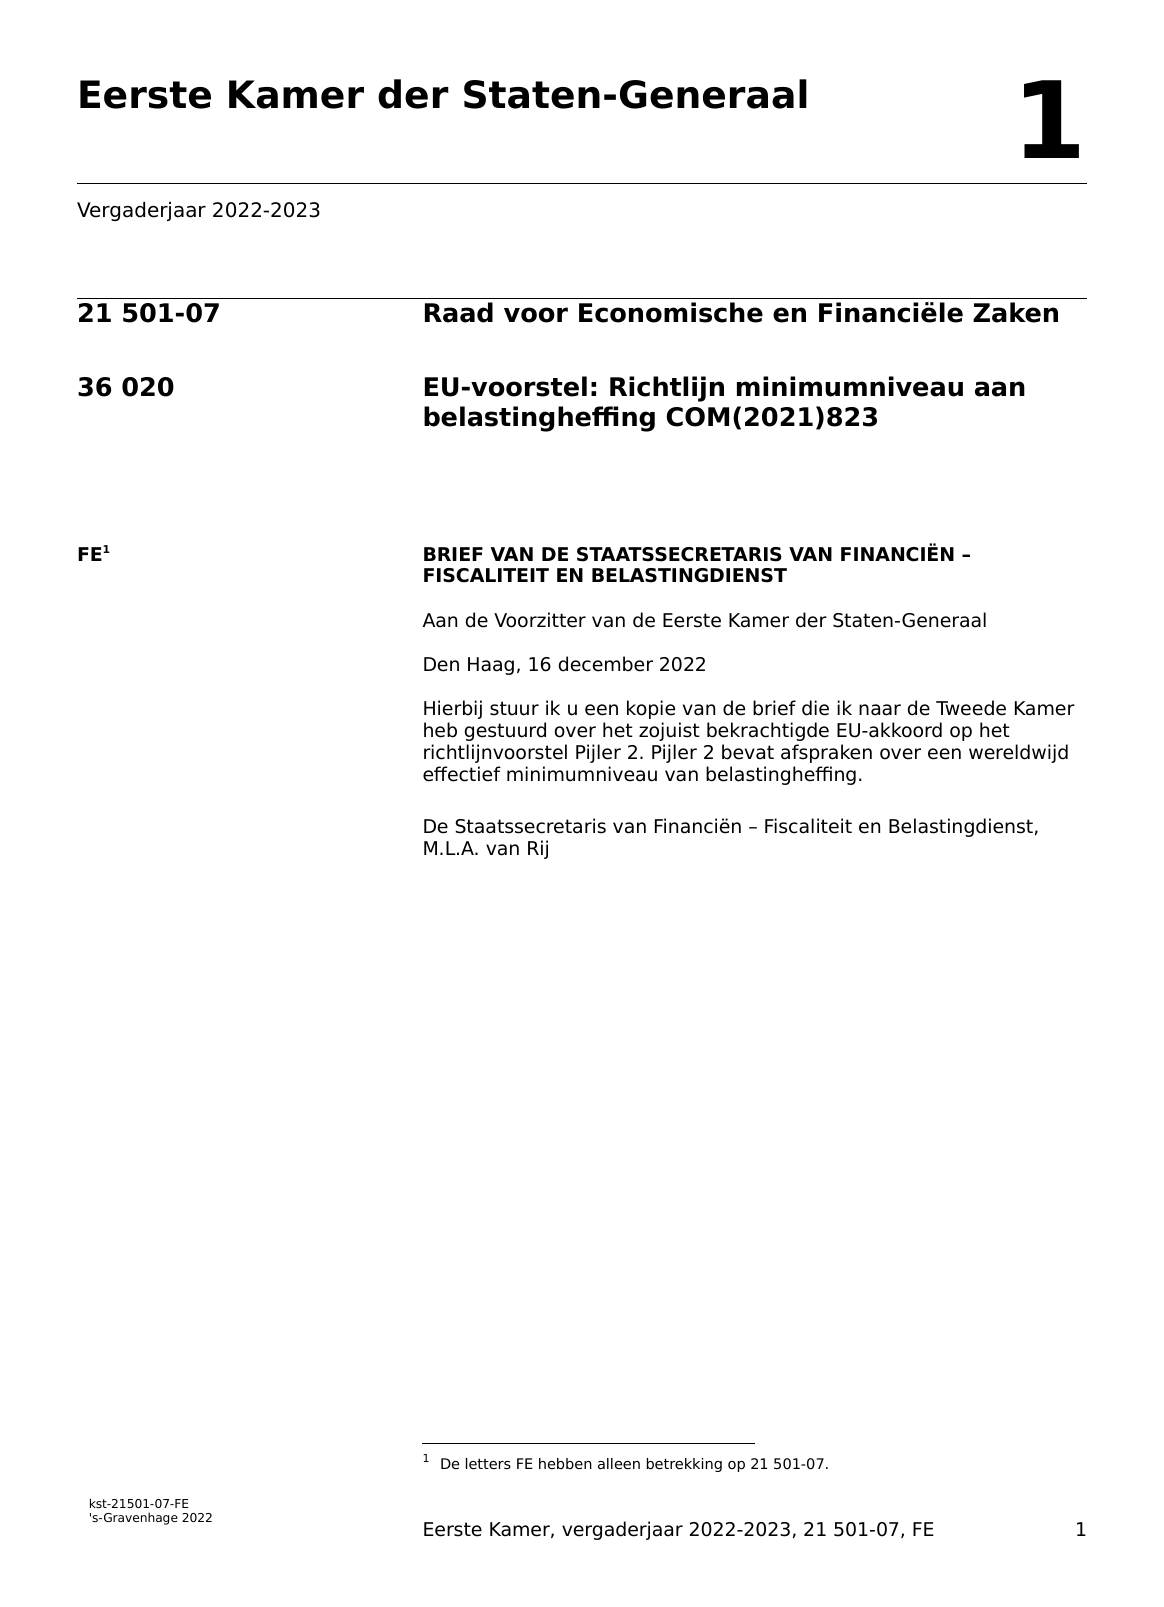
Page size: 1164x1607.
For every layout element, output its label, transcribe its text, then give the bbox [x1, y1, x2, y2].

table_cell Vergaderjaar 2022-2023 [77, 184, 1087, 298]
text De Staatssecretaris van Financiën – Fiscaliteit en Belastingdienst, M.L.A. van Rij [422, 816, 1087, 860]
text kst-21501-07-FE [88, 1497, 323, 1511]
table_header 1 [886, 59, 1087, 183]
text Hierbij stuur ik u een kopie van de brief die ik naar de Tweede Kamer heb gestuurd over het zojuist bekrachtigde EU-akkoord op het richtlijnvoorstel Pijler 2. Pijler 2 bevat afspraken over een wereldwijd effectief minimumniveau van belastingheffing. [422, 698, 1087, 786]
text De letters FE hebben alleen betrekking op 21 501-07. [422, 1452, 1087, 1474]
subtitle 36 020 EU-voorstel: Richtlijn minimumniveau aan belastingheffing COM(2021)823 [77, 373, 1087, 432]
text Den Haag, 16 december 2022 [422, 654, 1087, 676]
subtitle 21 501-07 Raad voor Economische en Financiële Zaken [77, 299, 1087, 329]
text 's-Gravenhage 2022 [88, 1511, 323, 1525]
table_header Eerste Kamer der Staten-Generaal [77, 59, 886, 183]
subtitle FE BRIEF VAN DE STAATSSECRETARIS VAN FINANCIËN – FISCALITEIT EN BELASTINGDIENST [77, 543, 1087, 587]
text Aan de Voorzitter van de Eerste Kamer der Staten-Generaal [422, 609, 1087, 632]
